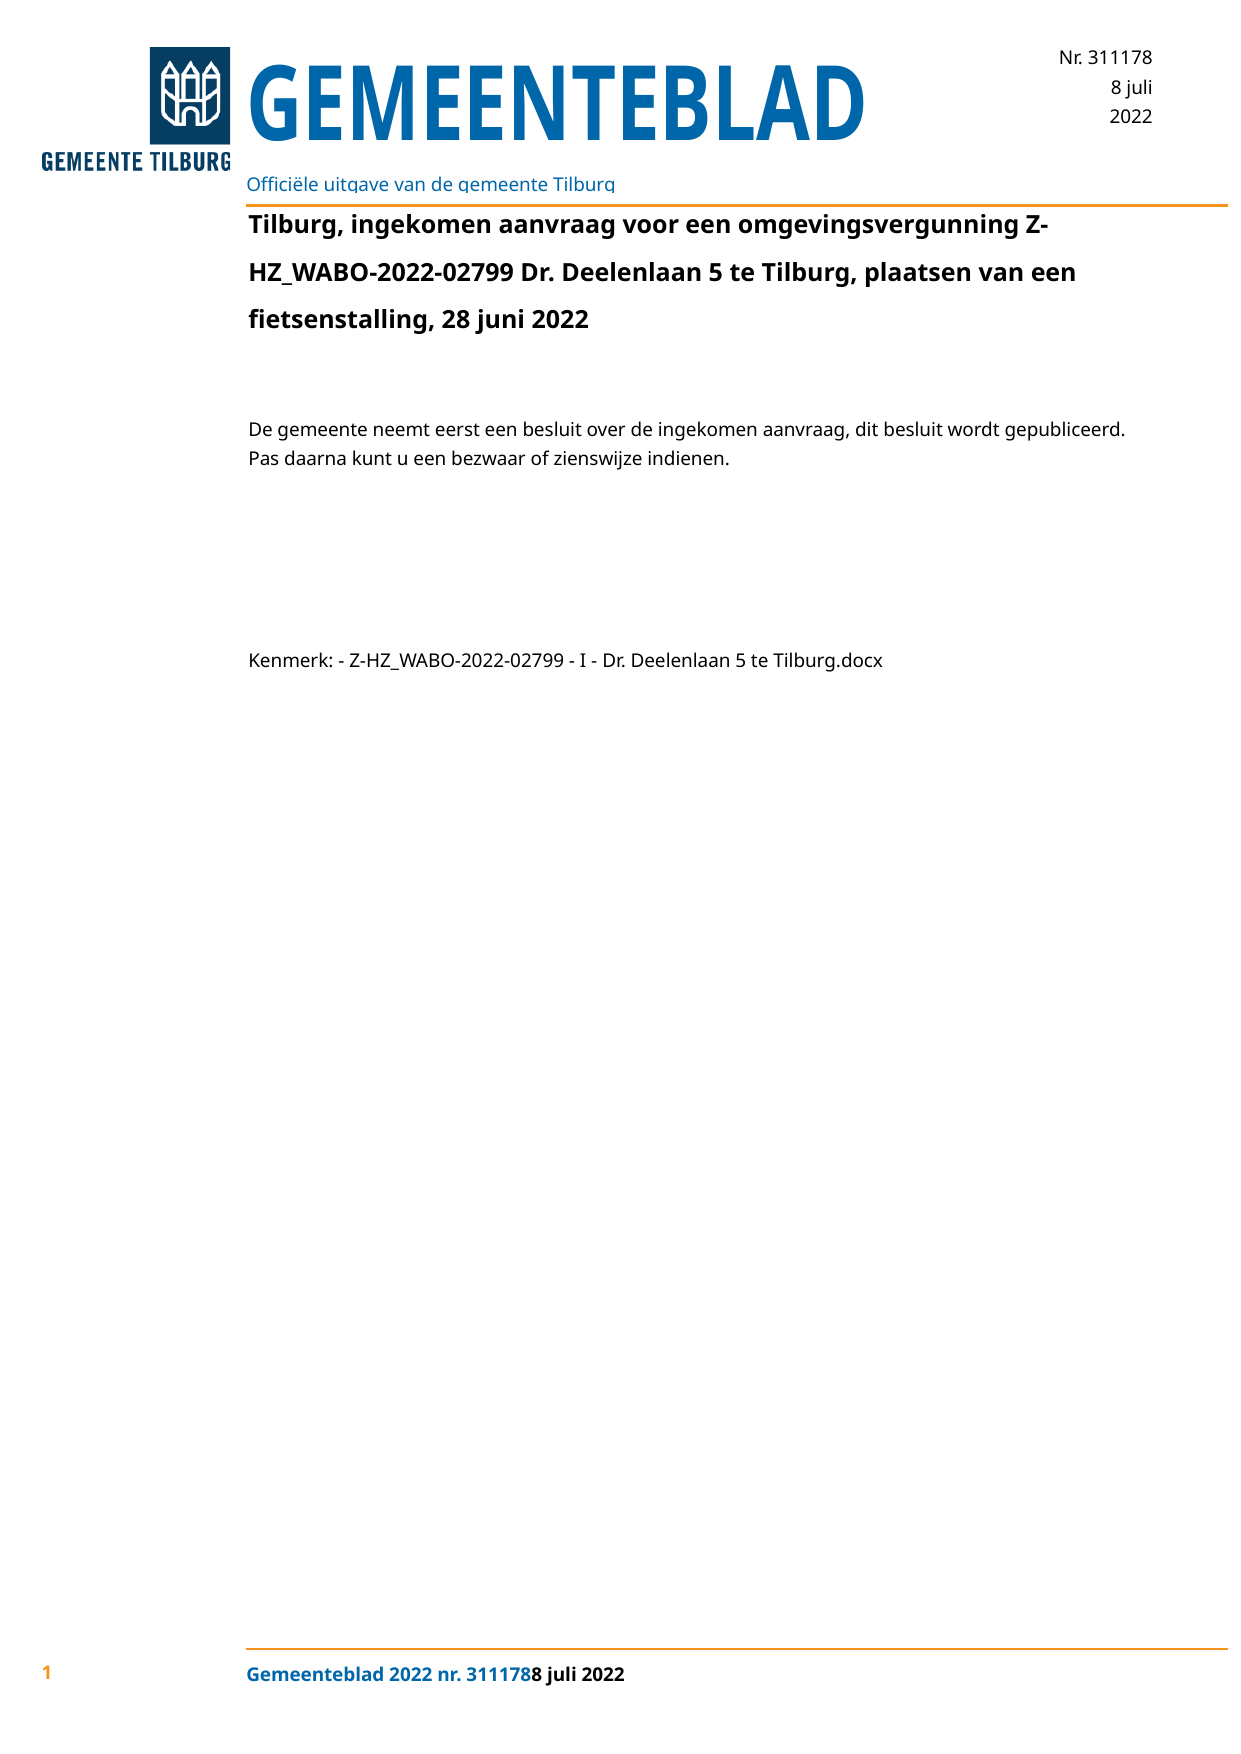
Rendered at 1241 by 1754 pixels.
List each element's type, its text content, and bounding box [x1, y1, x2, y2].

text De gemeente neemt eerst een besluit over de ingekomen aanvraag, dit besluit wordt gepubliceerd. Pas daarna kunt u een bezwaar of zienswijze indienen. [248, 416, 1152, 471]
text Kenmerk: - Z-HZ_WABO-2022-02799 - I - Dr. Deelenlaan 5 te Tilburg.docx [248, 647, 1152, 673]
picture [41, 47, 231, 172]
text Tilburg, ingekomen aanvraag voor een omgevingsvergunning Z-HZ_WABO-2022-02799 Dr. Deelenlaan 5 te Tilburg, plaatsen van een fietsenstalling, 28 juni 2022 [248, 207, 1152, 336]
